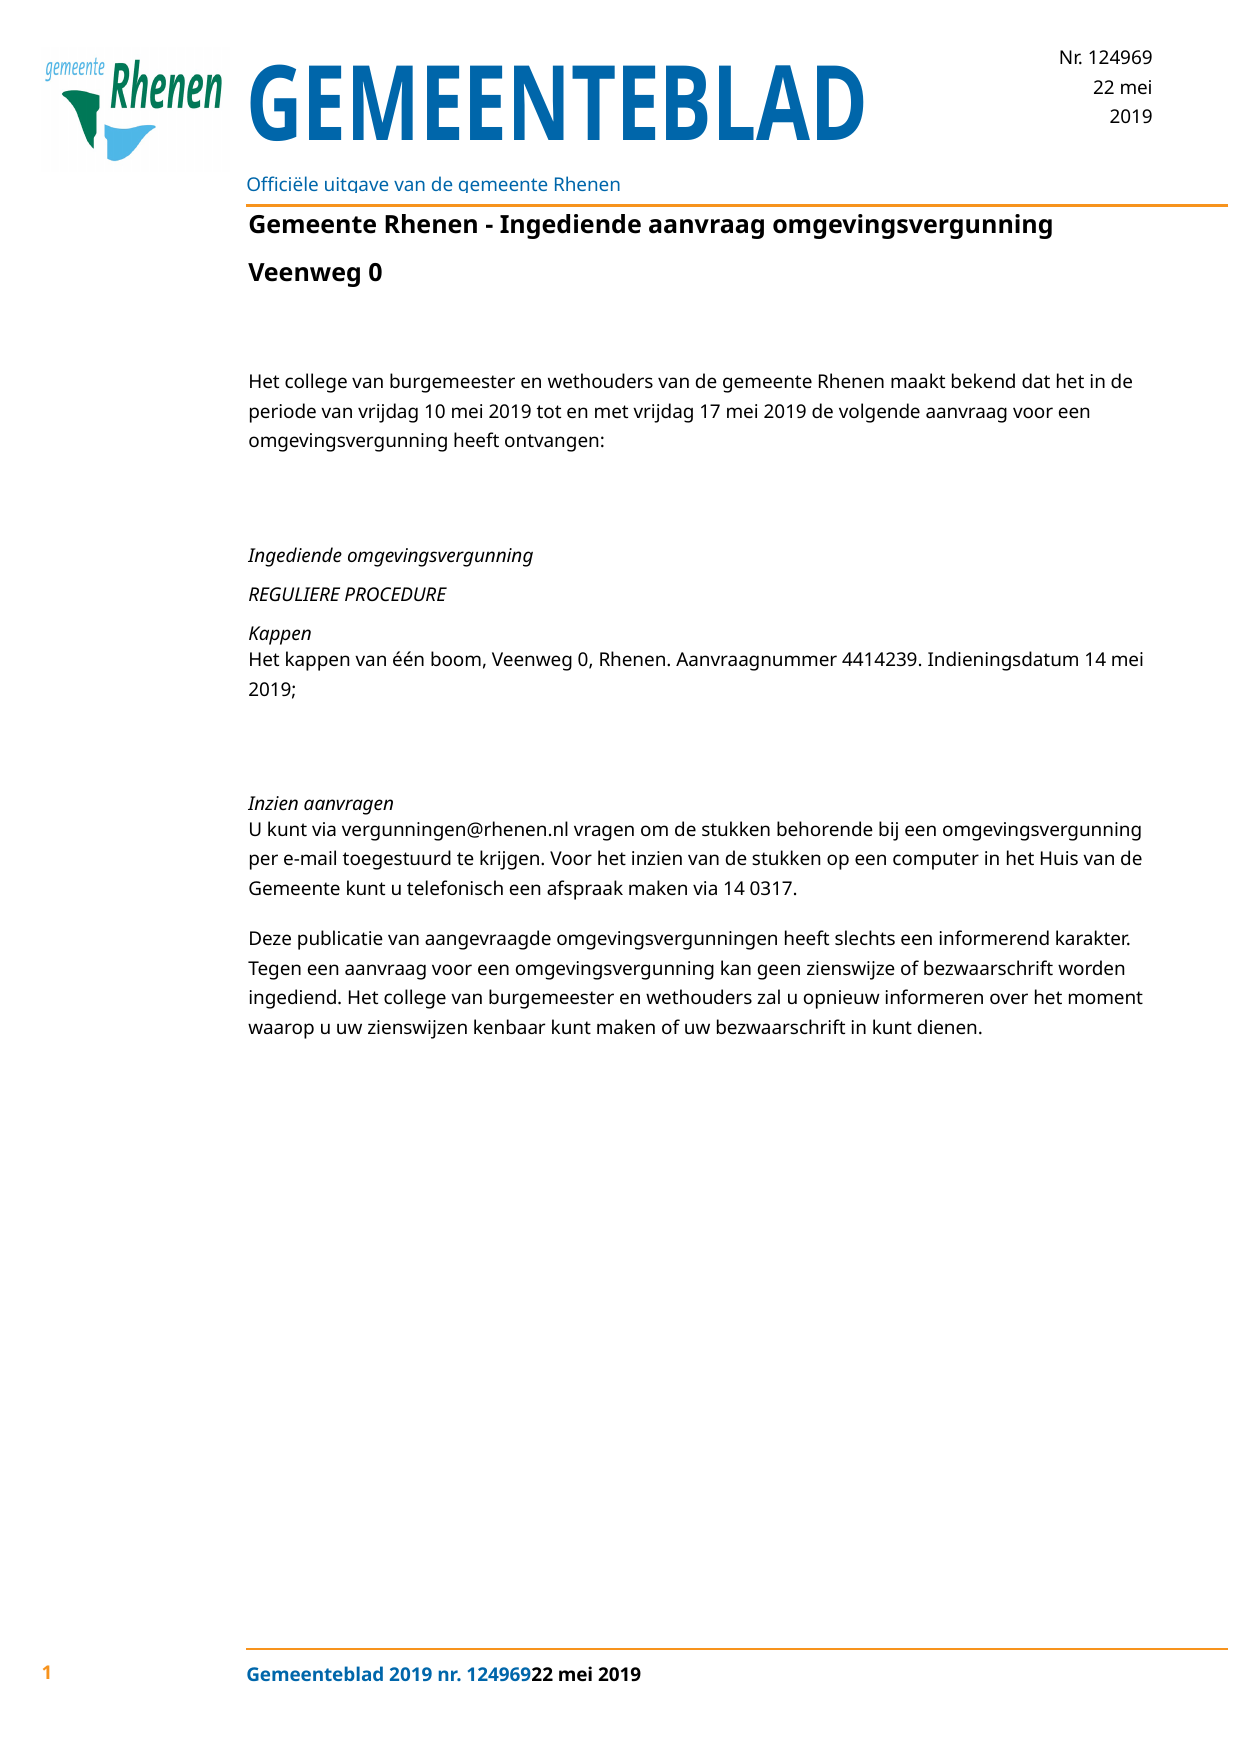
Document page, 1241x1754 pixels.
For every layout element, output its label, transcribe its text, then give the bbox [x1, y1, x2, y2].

text Inzien aanvragen [248, 790, 1152, 816]
text Ingediende omgevingsvergunning [248, 542, 1152, 568]
text Het college van burgemeester en wethouders van de gemeente Rhenen maakt bekend dat het in de periode van vrijdag 10 mei 2019 tot en met vrijdag 17 mei 2019 de volgende aanvraag voor een omgevingsvergunning heeft ontvangen: [248, 368, 1152, 453]
text Gemeente Rhenen - Ingediende aanvraag omgevingsvergunning Veenweg 0 [248, 207, 1152, 288]
text Kappen [248, 620, 1152, 646]
text Het kappen van één boom, Veenweg 0, Rhenen. Aanvraagnummer 4414239. Indieningsdatum 14 mei 2019; [248, 646, 1152, 701]
text U kunt via vergunningen@rhenen.nl vragen om de stukken behorende bij een omgevingsvergunning per e-mail toegestuurd te krijgen. Voor het inzien van de stukken op een computer in het Huis van de Gemeente kunt u telefonisch een afspraak maken via 14 0317. [248, 816, 1152, 901]
text Deze publicatie van aangevraagde omgevingsvergunningen heeft slechts een informerend karakter. Tegen een aanvraag voor een omgevingsvergunning kan geen zienswijze of bezwaarschrift worden ingediend. Het college van burgemeester en wethouders zal u opnieuw informeren over het moment waarop u uw zienswijzen kenbaar kunt maken of uw bezwaarschrift in kunt dienen. [248, 925, 1152, 1040]
text REGULIERE PROCEDURE [248, 581, 1152, 607]
picture [41, 47, 231, 172]
